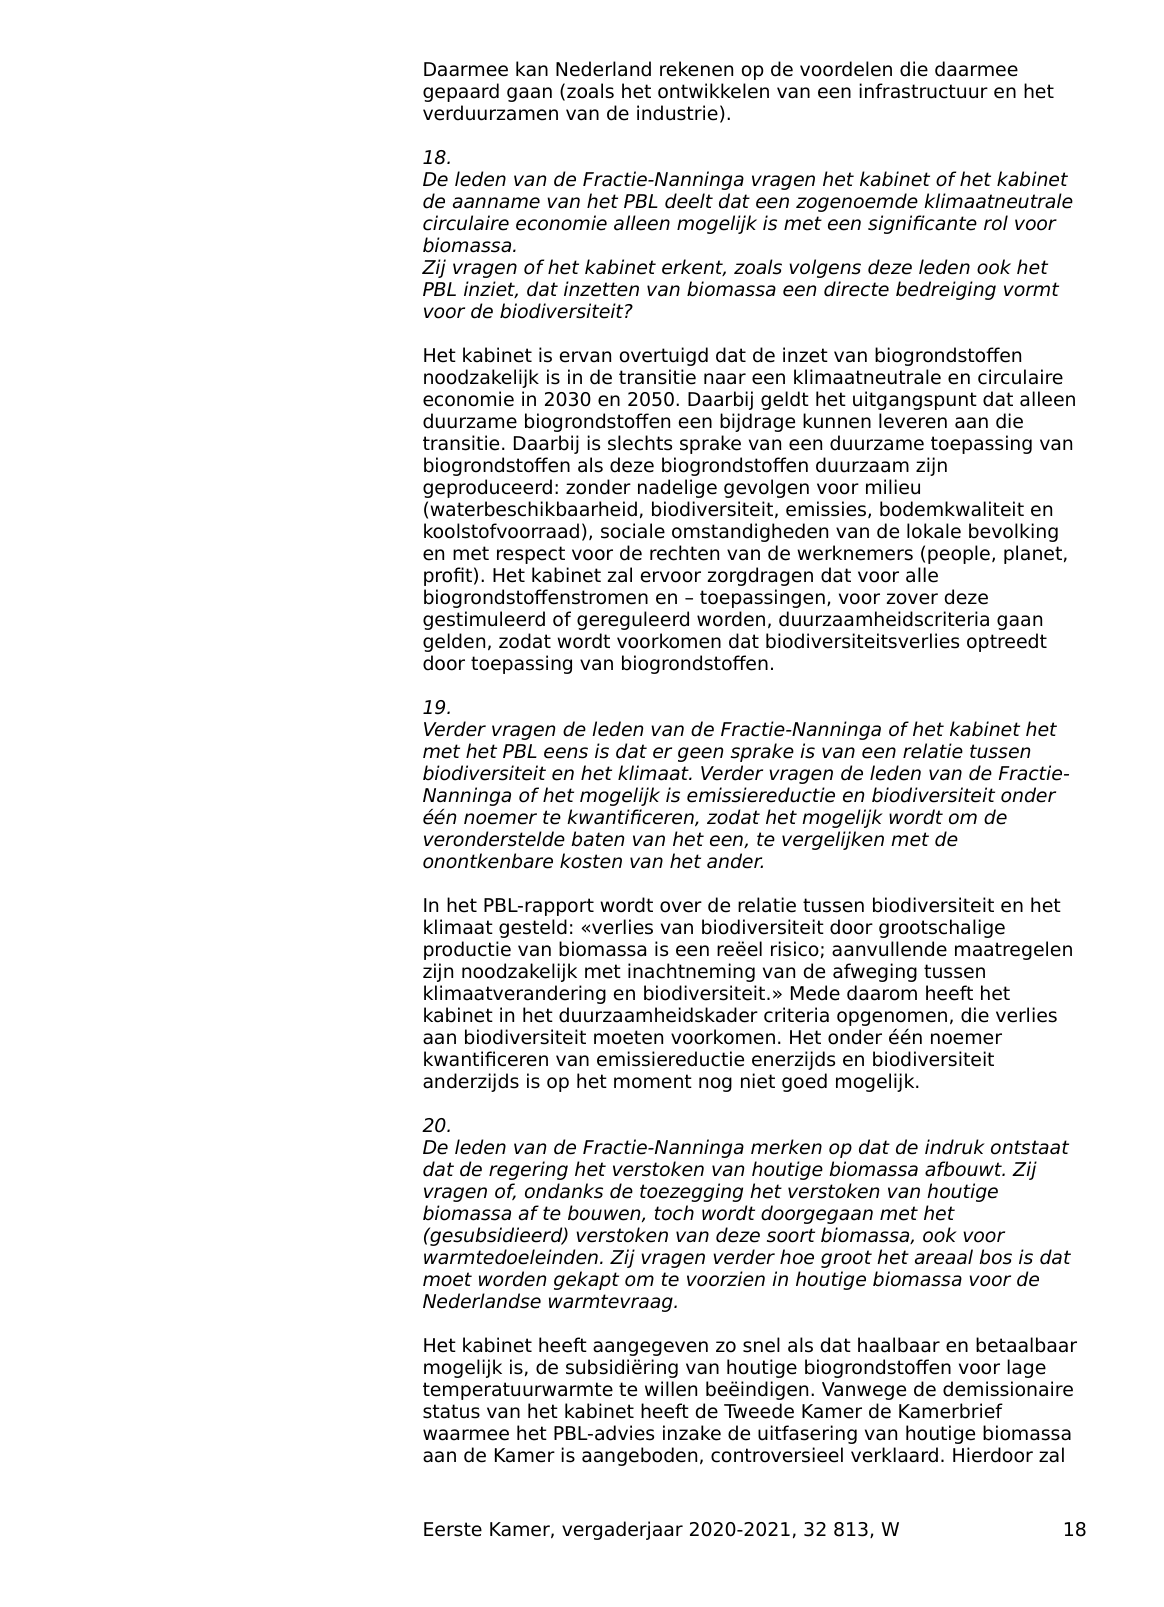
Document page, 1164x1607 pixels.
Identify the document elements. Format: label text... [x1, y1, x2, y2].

text Het kabinet heeft aangegeven zo snel als dat haalbaar en betaalbaar mogelijk is, de subsidiëring van houtige biogrondstoffen voor lage temperatuurwarmte te willen beëindigen. Vanwege de demissionaire status van het kabinet heeft de Tweede Kamer de Kamerbrief waarmee het PBL-advies inzake de uitfasering van houtige biomassa aan de Kamer is aangeboden, controversieel verklaard. Hierdoor zal [422, 1335, 1087, 1467]
text De leden van de Fractie-Nanninga merken op dat de indruk ontstaat dat de regering het verstoken van houtige biomassa afbouwt. Zij vragen of, ondanks de toezegging het verstoken van houtige biomassa af te bouwen, toch wordt doorgegaan met het (gesubsidieerd) verstoken van deze soort biomassa, ook voor warmtedoeleinden. Zij vragen verder hoe groot het areaal bos is dat moet worden gekapt om te voorzien in houtige biomassa voor de Nederlandse warmtevraag. [422, 1137, 1087, 1313]
text 20. [422, 1115, 1087, 1137]
text Verder vragen de leden van de Fractie-Nanninga of het kabinet het met het PBL eens is dat er geen sprake is van een relatie tussen biodiversiteit en het klimaat. Verder vragen de leden van de Fractie-Nanninga of het mogelijk is emissiereductie en biodiversiteit onder één noemer te kwantificeren, zodat het mogelijk wordt om de veronderstelde baten van het een, te vergelijken met de onontkenbare kosten van het ander. [422, 719, 1087, 873]
text Zij vragen of het kabinet erkent, zoals volgens deze leden ook het PBL inziet, dat inzetten van biomassa een directe bedreiging vormt voor de biodiversiteit? [422, 257, 1087, 323]
text 18. [422, 147, 1087, 169]
text Het kabinet is ervan overtuigd dat de inzet van biogrondstoffen noodzakelijk is in de transitie naar een klimaatneutrale en circulaire economie in 2030 en 2050. Daarbij geldt het uitgangspunt dat alleen duurzame biogrondstoffen een bijdrage kunnen leveren aan die transitie. Daarbij is slechts sprake van een duurzame toepassing van biogrondstoffen als deze biogrondstoffen duurzaam zijn geproduceerd: zonder nadelige gevolgen voor milieu (waterbeschikbaarheid, biodiversiteit, emissies, bodemkwaliteit en koolstofvoorraad), sociale omstandigheden van de lokale bevolking en met respect voor de rechten van de werknemers (people, planet, profit). Het kabinet zal ervoor zorgdragen dat voor alle biogrondstoffenstromen en – toepassingen, voor zover deze gestimuleerd of gereguleerd worden, duurzaamheidscriteria gaan gelden, zodat wordt voorkomen dat biodiversiteitsverlies optreedt door toepassing van biogrondstoffen. [422, 345, 1087, 675]
text In het PBL-rapport wordt over de relatie tussen biodiversiteit en het klimaat gesteld: «verlies van biodiversiteit door grootschalige productie van biomassa is een reëel risico; aanvullende maatregelen zijn noodzakelijk met inachtneming van de afweging tussen klimaatverandering en biodiversiteit.» Mede daarom heeft het kabinet in het duurzaamheidskader criteria opgenomen, die verlies aan biodiversiteit moeten voorkomen. Het onder één noemer kwantificeren van emissiereductie enerzijds en biodiversiteit anderzijds is op het moment nog niet goed mogelijk. [422, 895, 1087, 1093]
text Daarmee kan Nederland rekenen op de voordelen die daarmee gepaard gaan (zoals het ontwikkelen van een infrastructuur en het verduurzamen van de industrie). [422, 59, 1087, 125]
text De leden van de Fractie-Nanninga vragen het kabinet of het kabinet de aanname van het PBL deelt dat een zogenoemde klimaatneutrale circulaire economie alleen mogelijk is met een significante rol voor biomassa. [422, 169, 1087, 257]
text 19. [422, 697, 1087, 719]
